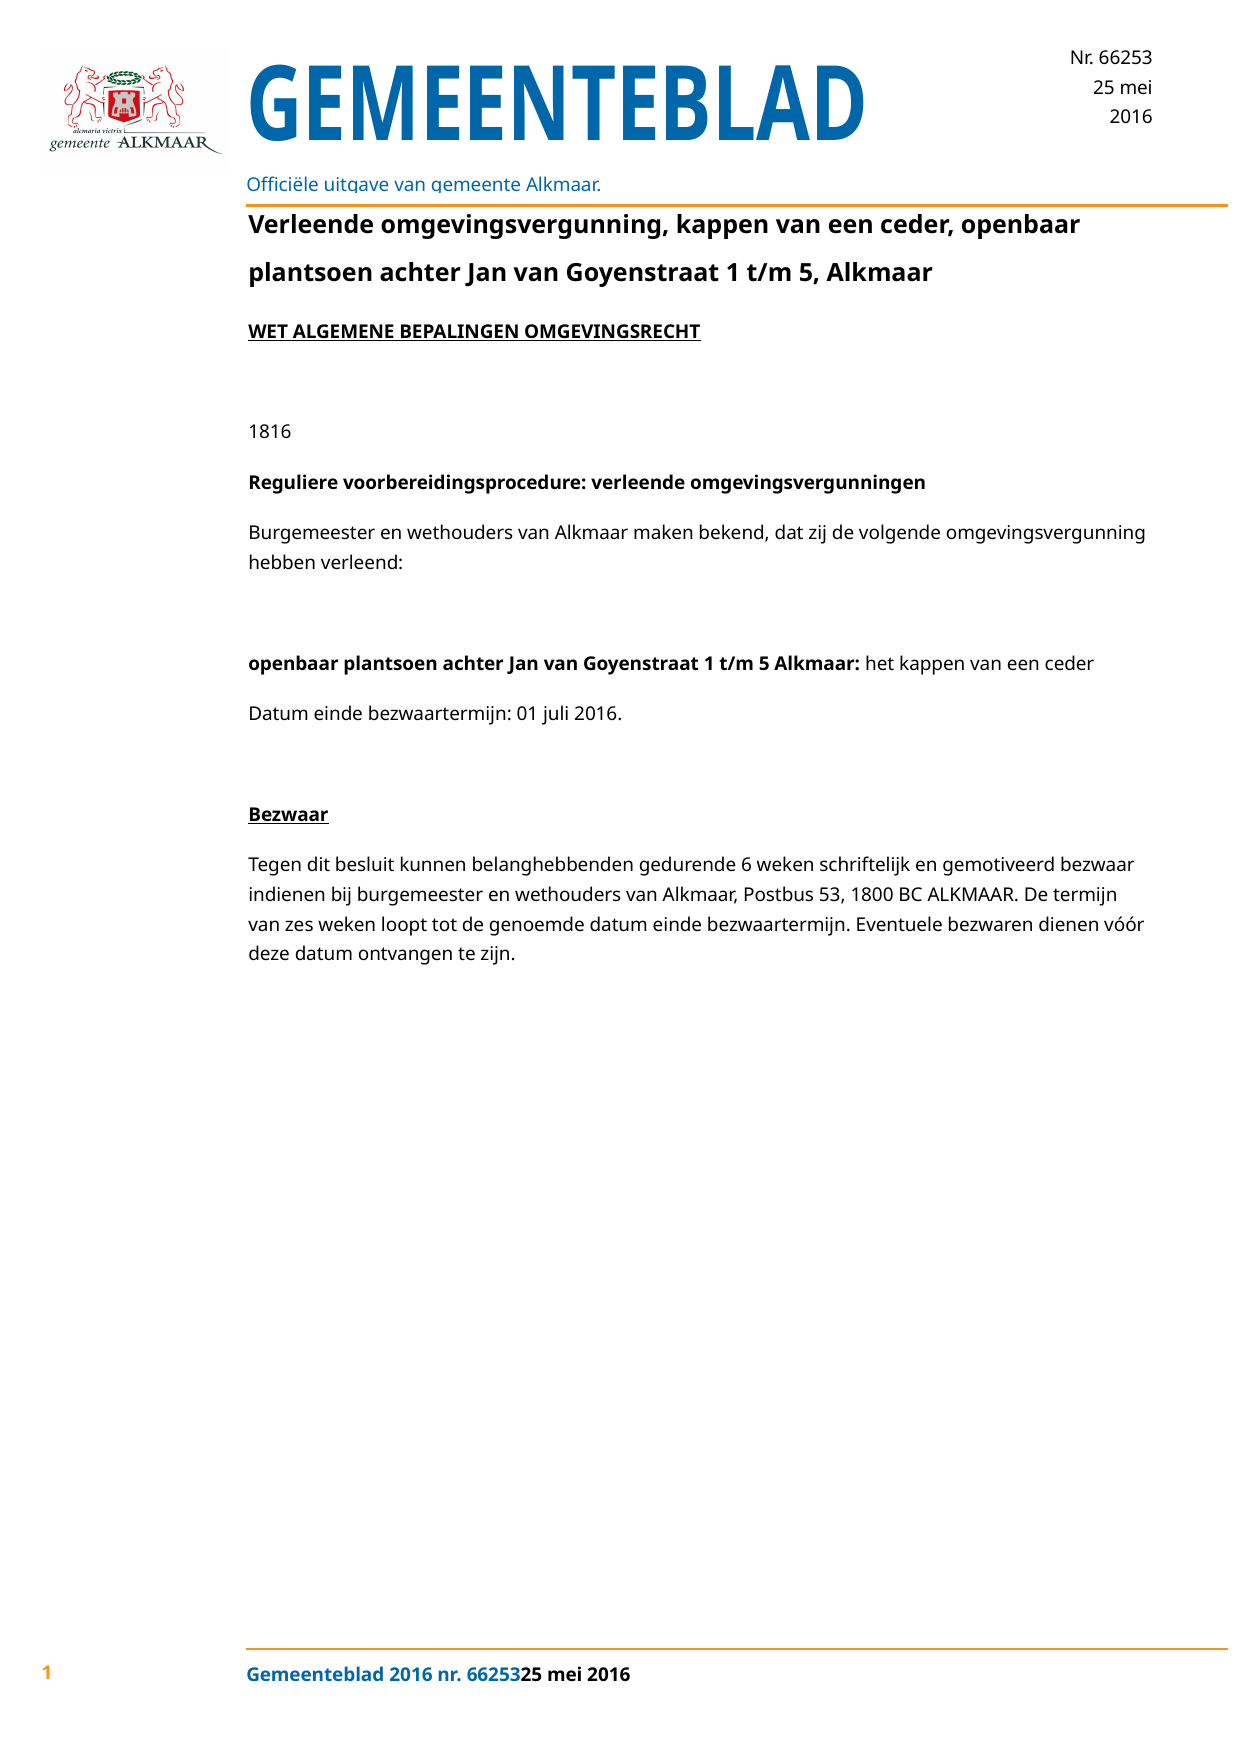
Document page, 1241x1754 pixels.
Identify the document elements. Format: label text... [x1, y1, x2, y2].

text 1816 [248, 419, 1152, 444]
text WET ALGEMENE BEPALINGEN OMGEVINGSRECHT [248, 318, 1152, 344]
text Bezwaar [248, 801, 1152, 827]
text Burgemeester en wethouders van Alkmaar maken bekend, dat zij de volgende omgevingsvergunning hebben verleend: [248, 519, 1152, 575]
text openbaar plantsoen achter Jan van Goyenstraat 1 t/m 5 Alkmaar: het kappen van een ceder [248, 650, 1152, 676]
text Datum einde bezwaartermijn: 01 juli 2016. [248, 700, 1152, 726]
picture [41, 47, 231, 172]
text Verleende omgevingsvergunning, kappen van een ceder, openbaar plantsoen achter Jan van Goyenstraat 1 t/m 5, Alkmaar [248, 207, 1152, 288]
text Tegen dit besluit kunnen belanghebbenden gedurende 6 weken schriftelijk en gemotiveerd bezwaar indienen bij burgemeester en wethouders van Alkmaar, Postbus 53, 1800 BC ALKMAAR. De termijn van zes weken loopt tot de genoemde datum einde bezwaartermijn. Eventuele bezwaren dienen vóór deze datum ontvangen te zijn. [248, 852, 1152, 966]
text Reguliere voorbereidingsprocedure: verleende omgevingsvergunningen [248, 469, 1152, 495]
